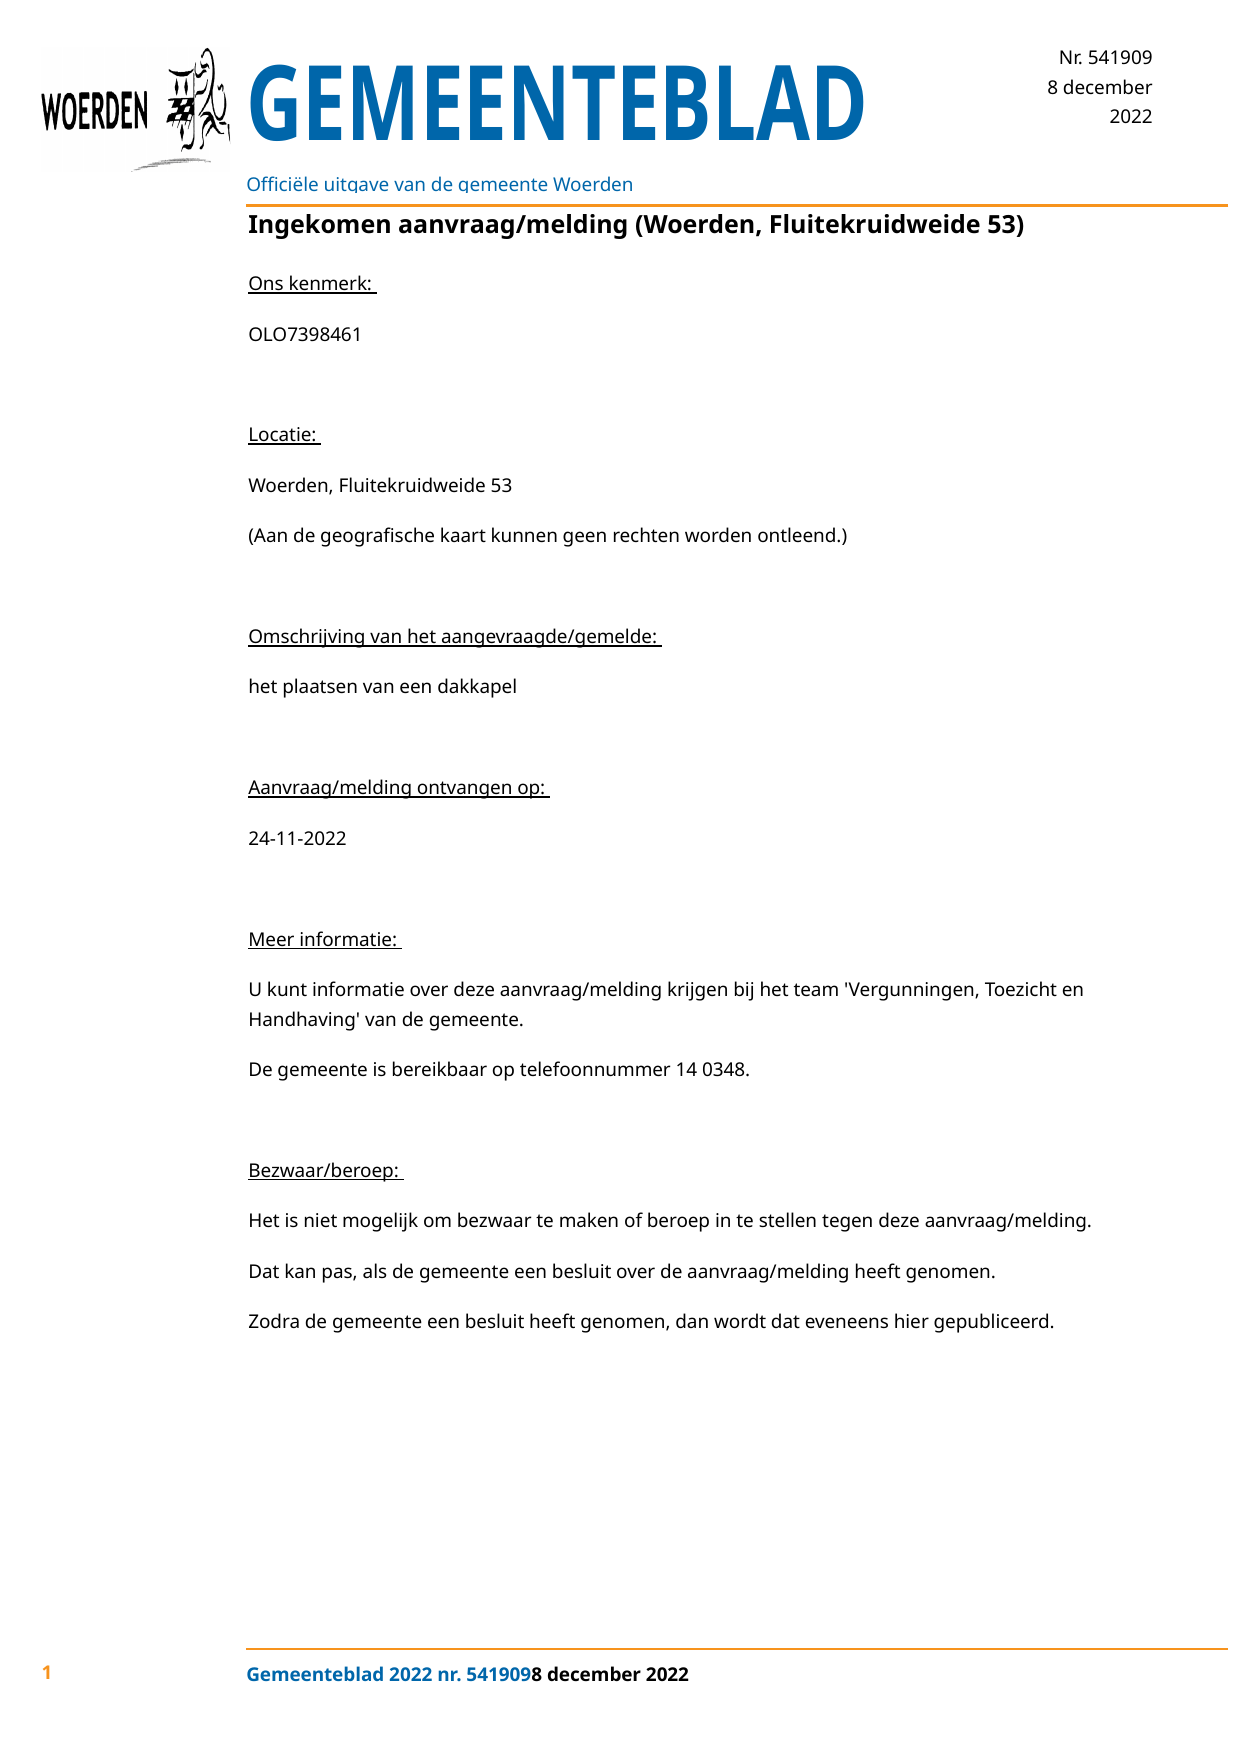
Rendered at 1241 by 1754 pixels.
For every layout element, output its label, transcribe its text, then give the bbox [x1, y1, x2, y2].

text Locatie: [248, 422, 1152, 447]
text OLO7398461 [248, 321, 1152, 346]
text Omschrijving van het aangevraagde/gemelde: [248, 623, 1152, 649]
text Het is niet mogelijk om bezwaar te maken of beroep in te stellen tegen deze aanvraag/melding. [248, 1207, 1152, 1233]
text Bezwaar/beroep: [248, 1157, 1152, 1183]
text het plaatsen van een dakkapel [248, 674, 1152, 699]
text Zodra de gemeente een besluit heeft genomen, dan wordt dat eveneens hier gepubliceerd. [248, 1308, 1152, 1334]
text De gemeente is bereikbaar op telefoonnummer 14 0348. [248, 1056, 1152, 1082]
picture [41, 47, 231, 172]
text Dat kan pas, als de gemeente een besluit over de aanvraag/melding heeft genomen. [248, 1258, 1152, 1283]
text Woerden, Fluitekruidweide 53 [248, 472, 1152, 498]
text Aanvraag/melding ontvangen op: [248, 774, 1152, 800]
text 24-11-2022 [248, 825, 1152, 851]
text (Aan de geografische kaart kunnen geen rechten worden ontleend.) [248, 522, 1152, 548]
text Meer informatie: [248, 926, 1152, 951]
text U kunt informatie over deze aanvraag/melding krijgen bij het team 'Vergunningen, Toezicht en Handhaving' van de gemeente. [248, 976, 1152, 1031]
text Ons kenmerk: [248, 270, 1152, 296]
text Ingekomen aanvraag/melding (Woerden, Fluitekruidweide 53) [248, 207, 1152, 241]
